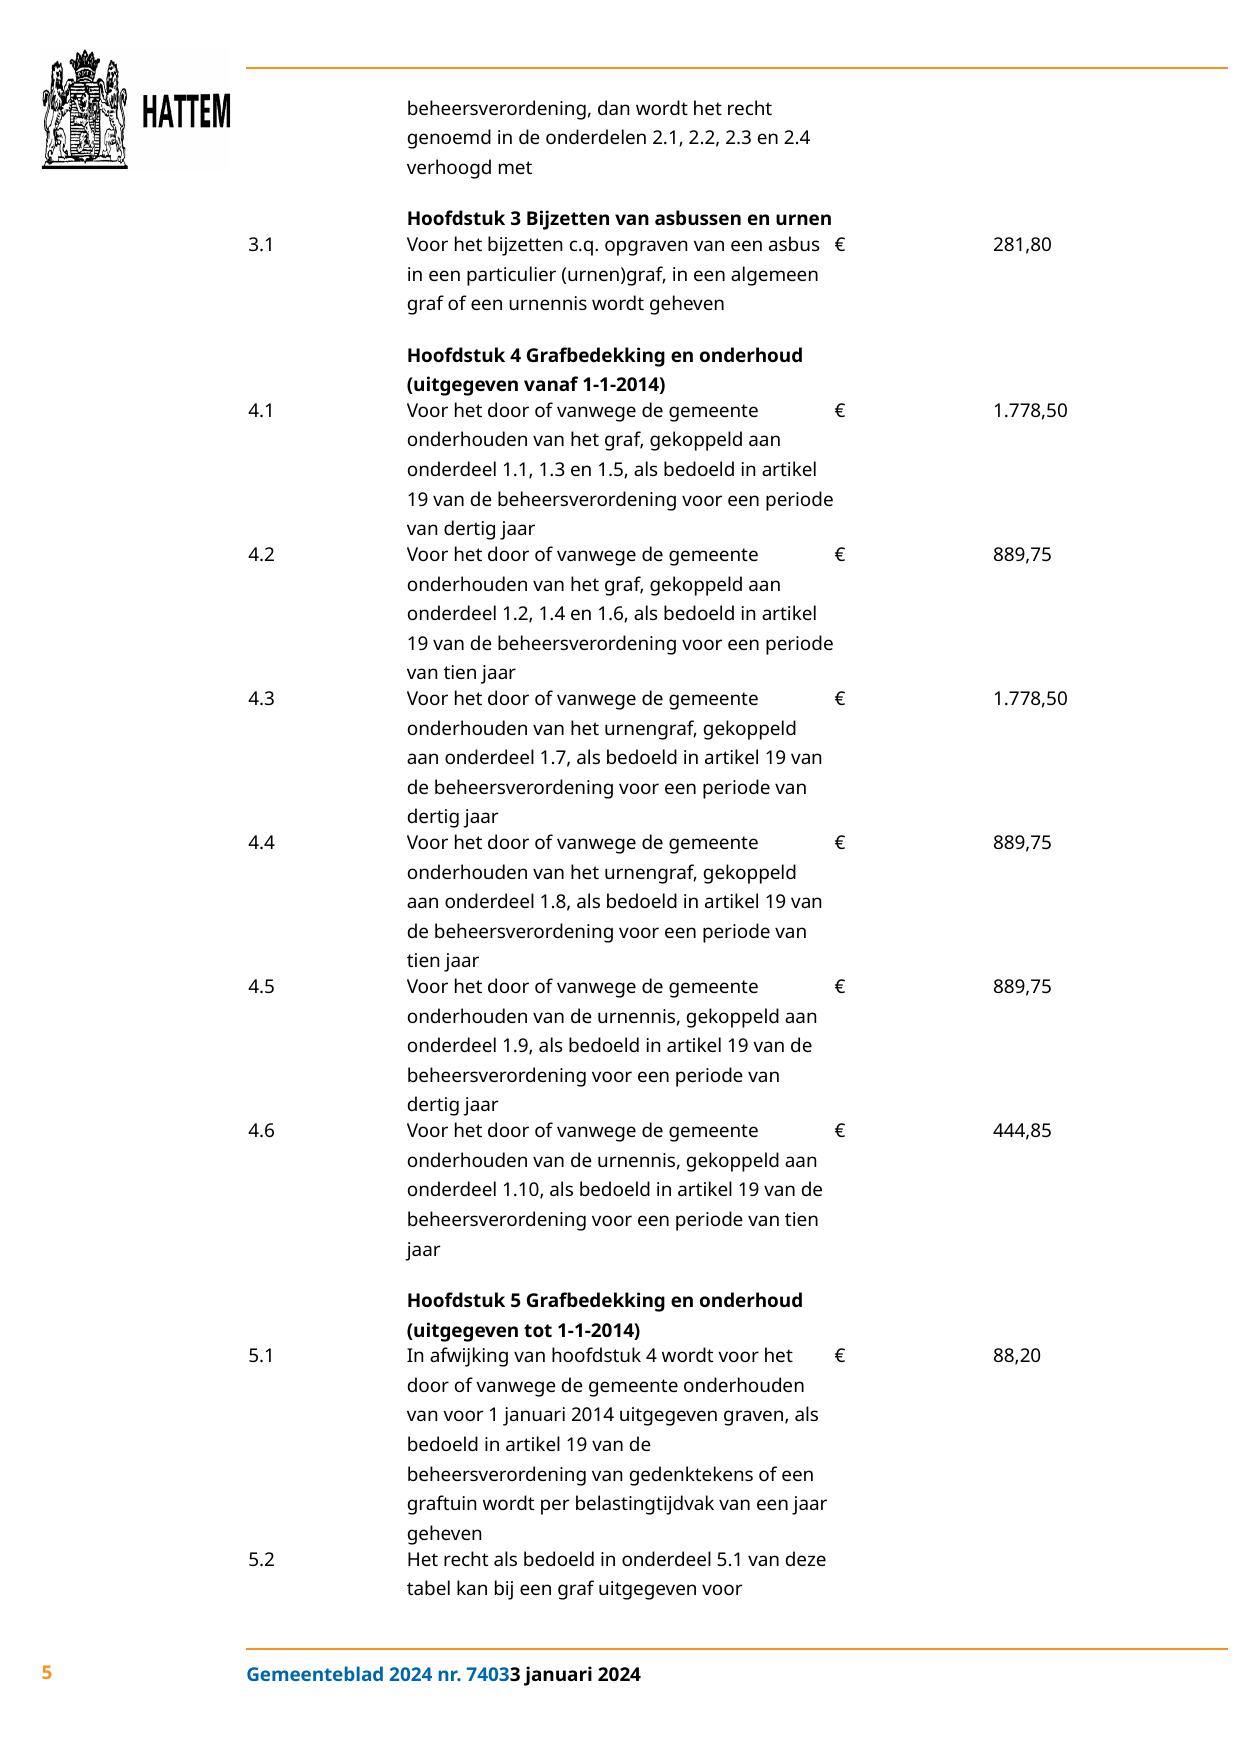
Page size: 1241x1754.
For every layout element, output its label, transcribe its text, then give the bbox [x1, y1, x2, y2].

table_cell 4.1 [248, 397, 407, 541]
table_cell [834, 1261, 993, 1287]
table_cell 889,75 [993, 829, 1152, 973]
table_cell € [834, 685, 993, 829]
table_cell 4.2 [248, 541, 407, 685]
table_cell beheersverordening, dan wordt het recht genoemd in de onderdelen 2.1, 2.2, 2.3 en 2.4 verhoogd met [407, 95, 834, 180]
table_cell Voor het door of vanwege de gemeente onderhouden van het graf, gekoppeld aan onderdeel 1.1, 1.3 en 1.5, als bedoeld in artikel 19 van de beheersverordening voor een periode van dertig jaar [407, 397, 834, 541]
table_cell [993, 342, 1152, 397]
table_cell [248, 205, 407, 231]
table_cell 4.5 [248, 973, 407, 1117]
table_cell [993, 180, 1152, 205]
table_cell [248, 1261, 407, 1287]
table_cell [834, 1546, 993, 1601]
table_cell € [834, 231, 993, 316]
table_cell € [834, 829, 993, 973]
table_cell 5.1 [248, 1343, 407, 1546]
table_cell Voor het door of vanwege de gemeente onderhouden van het graf, gekoppeld aan onderdeel 1.2, 1.4 en 1.6, als bedoeld in artikel 19 van de beheersverordening voor een periode van tien jaar [407, 541, 834, 685]
table_cell Voor het door of vanwege de gemeente onderhouden van het urnengraf, gekoppeld aan onderdeel 1.7, als bedoeld in artikel 19 van de beheersverordening voor een periode van dertig jaar [407, 685, 834, 829]
table_cell 889,75 [993, 541, 1152, 685]
table_cell [993, 316, 1152, 342]
table_cell 1.778,50 [993, 397, 1152, 541]
table_cell Voor het door of vanwege de gemeente onderhouden van het urnengraf, gekoppeld aan onderdeel 1.8, als bedoeld in artikel 19 van de beheersverordening voor een periode van tien jaar [407, 829, 834, 973]
table_cell [834, 1287, 993, 1342]
table_cell Voor het door of vanwege de gemeente onderhouden van de urnennis, gekoppeld aan onderdeel 1.10, als bedoeld in artikel 19 van de beheersverordening voor een periode van tien jaar [407, 1118, 834, 1261]
table_cell € [834, 1118, 993, 1261]
table_cell 444,85 [993, 1118, 1152, 1261]
table_cell 4.6 [248, 1118, 407, 1261]
table_cell € [834, 397, 993, 541]
table_cell [993, 95, 1152, 180]
table_cell Voor het door of vanwege de gemeente onderhouden van de urnennis, gekoppeld aan onderdeel 1.9, als bedoeld in artikel 19 van de beheersverordening voor een periode van dertig jaar [407, 973, 834, 1117]
table_cell [834, 342, 993, 397]
table_cell Het recht als bedoeld in onderdeel 5.1 van deze tabel kan bij een graf uitgegeven voor [407, 1546, 834, 1601]
table_cell [248, 1287, 407, 1342]
table_cell [248, 316, 407, 342]
table_cell [993, 205, 1152, 231]
table_cell € [834, 1343, 993, 1546]
table_cell [248, 180, 407, 205]
table_cell [834, 180, 993, 205]
table_cell [407, 180, 834, 205]
table_cell [993, 1546, 1152, 1601]
table_cell 889,75 [993, 973, 1152, 1117]
table_cell 3.1 [248, 231, 407, 316]
table_cell In afwijking van hoofdstuk 4 wordt voor het door of vanwege de gemeente onderhouden van voor 1 januari 2014 uitgegeven graven, als bedoeld in artikel 19 van de beheersverordening van gedenktekens of een graftuin wordt per belastingtijdvak van een jaar geheven [407, 1343, 834, 1546]
table_cell € [834, 973, 993, 1117]
table_cell [248, 342, 407, 397]
table_cell Hoofdstuk 4 Grafbedekking en onderhoud (uitgegeven vanaf 1-1-2014) [407, 342, 834, 397]
table_cell [407, 316, 834, 342]
table_cell 4.3 [248, 685, 407, 829]
table_cell 1.778,50 [993, 685, 1152, 829]
table_cell [248, 95, 407, 180]
table_cell [407, 1261, 834, 1287]
table_cell [834, 205, 993, 231]
picture [41, 47, 231, 172]
table_cell Voor het bijzetten c.q. opgraven van een asbus in een particulier (urnen)graf, in een algemeen graf of een urnennis wordt geheven [407, 231, 834, 316]
table_cell [834, 95, 993, 180]
table_cell [993, 1261, 1152, 1287]
table_cell 281,80 [993, 231, 1152, 316]
table_cell Hoofdstuk 5 Grafbedekking en onderhoud (uitgegeven tot 1-1-2014) [407, 1287, 834, 1342]
table_cell [993, 1287, 1152, 1342]
table_cell Hoofdstuk 3 Bijzetten van asbussen en urnen [407, 205, 834, 231]
table_cell 4.4 [248, 829, 407, 973]
table_cell [834, 316, 993, 342]
table_cell € [834, 541, 993, 685]
table_cell 88,20 [993, 1343, 1152, 1546]
table_cell 5.2 [248, 1546, 407, 1601]
